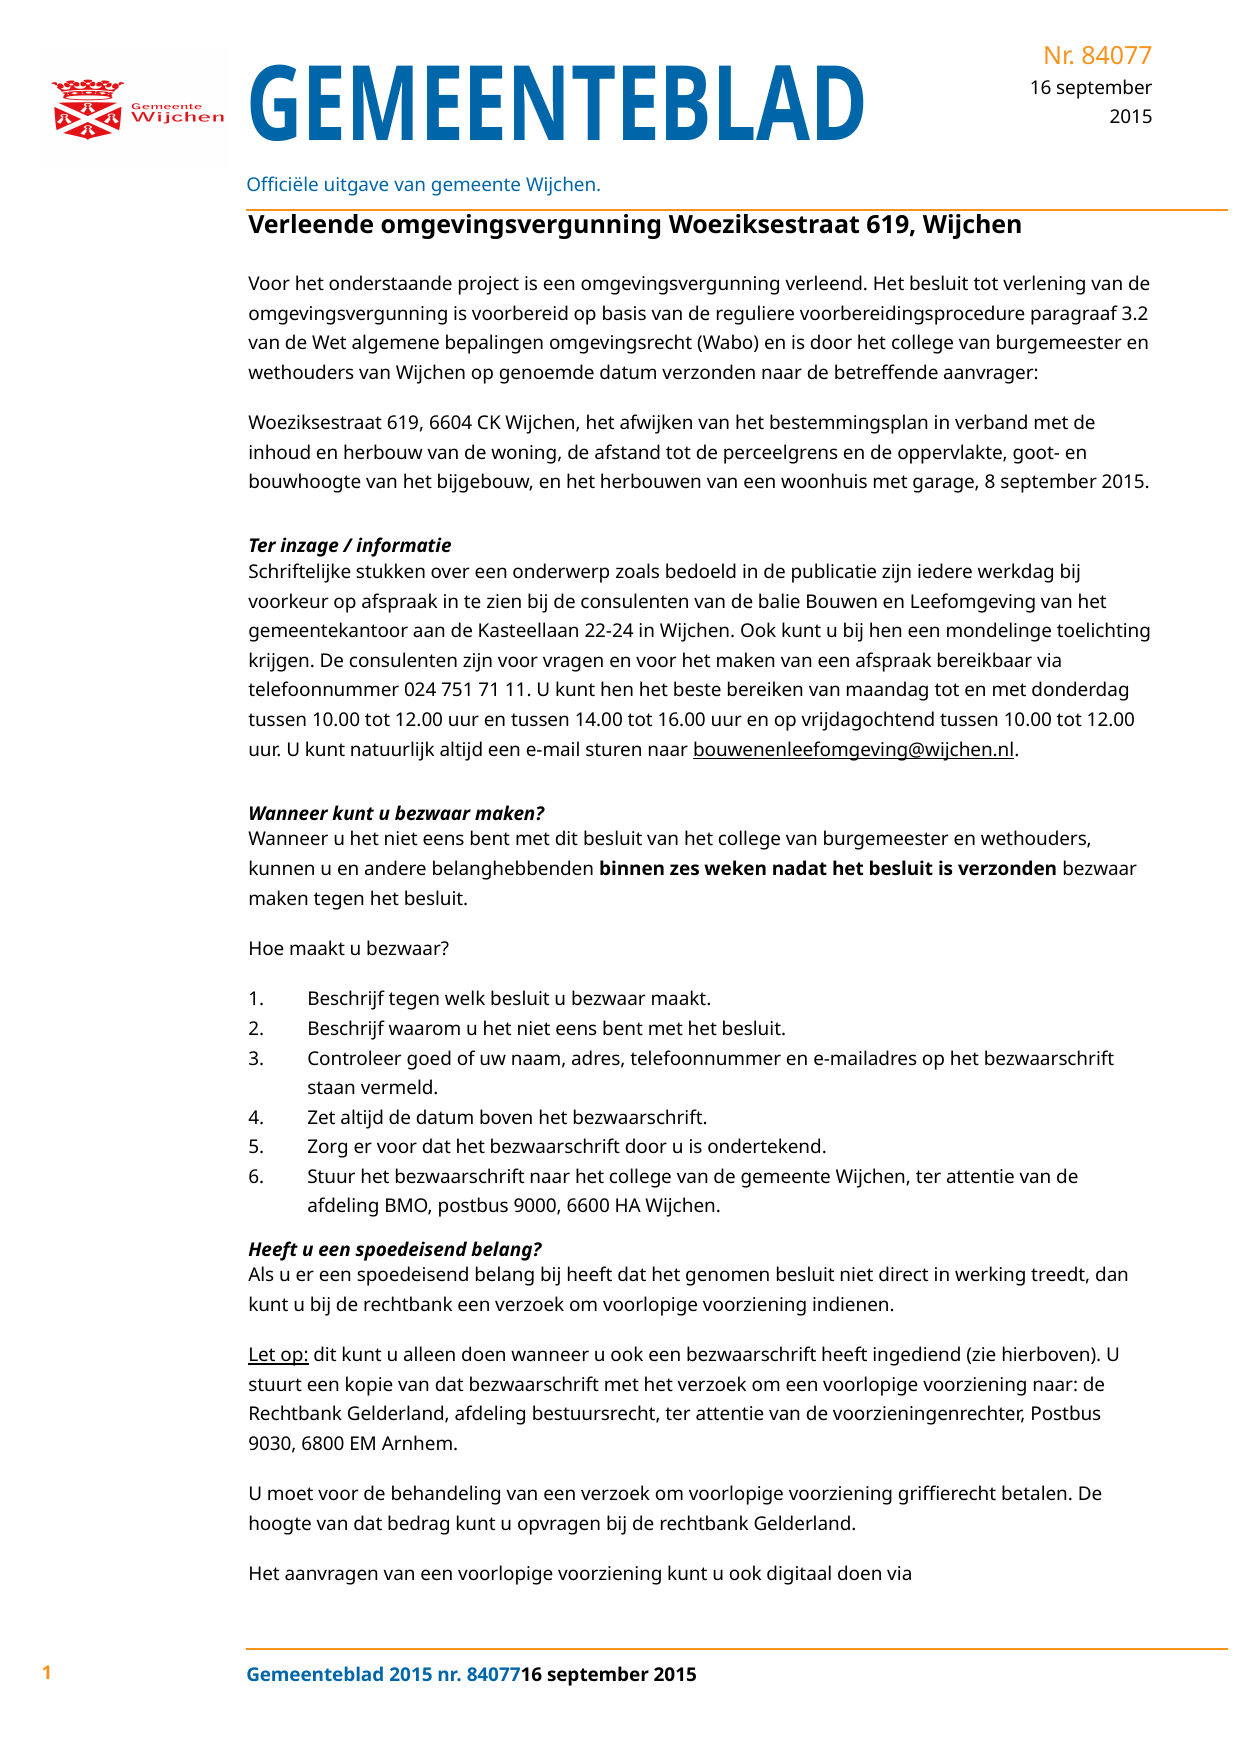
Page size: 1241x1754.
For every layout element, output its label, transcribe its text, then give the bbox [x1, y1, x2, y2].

text Verleende omgevingsvergunning Woeziksestraat 619, Wijchen [248, 211, 1152, 241]
list Controleer goed of uw naam, adres, telefoonnummer en e-mailadres op het bezwaarschrift staan vermeld. [248, 1045, 1152, 1100]
text Voor het onderstaande project is een omgevingsvergunning verleend. Het besluit tot verlening van de omgevingsvergunning is voorbereid op basis van de reguliere voorbereidingsprocedure paragraaf 3.2 van de Wet algemene bepalingen omgevingsrecht (Wabo) en is door het college van burgemeester en wethouders van Wijchen op genoemde datum verzonden naar de betreffende aanvrager: [248, 270, 1152, 385]
text Als u er een spoedeisend belang bij heeft dat het genomen besluit niet direct in werking treedt, dan kunt u bij de rechtbank een verzoek om voorlopige voorziening indienen. [248, 1261, 1152, 1317]
text Woeziksestraat 619, 6604 CK Wijchen, het afwijken van het bestemmingsplan in verband met de inhoud en herbouw van de woning, de afstand tot de perceelgrens en de oppervlakte, goot- en bouwhoogte van het bijgebouw, en het herbouwen van een woonhuis met garage, 8 september 2015. [248, 409, 1152, 494]
list Stuur het bezwaarschrift naar het college van de gemeente Wijchen, ter attentie van de afdeling BMO, postbus 9000, 6600 HA Wijchen. [248, 1163, 1152, 1218]
text Wanneer u het niet eens bent met dit besluit van het college van burgemeester en wethouders, kunnen u en andere belanghebbenden binnen zes weken nadat het besluit is verzonden bezwaar maken tegen het besluit. [248, 826, 1152, 910]
list Zet altijd de datum boven het bezwaarschrift. [248, 1104, 1152, 1129]
list Zorg er voor dat het bezwaarschrift door u is ondertekend. [248, 1133, 1152, 1159]
text Heeft u een spoedeisend belang? [248, 1236, 1152, 1261]
text Schriftelijke stukken over een onderwerp zoals bedoeld in de publicatie zijn iedere werkdag bij voorkeur op afspraak in te zien bij de consulenten van de balie Bouwen en Leefomgeving van het gemeentekantoor aan de Kasteellaan 22-24 in Wijchen. Ook kunt u bij hen een mondelinge toelichting krijgen. De consulenten zijn voor vragen en voor het maken van een afspraak bereikbaar via telefoonnummer 024 751 71 11. U kunt hen het beste bereiken van maandag tot en met donderdag tussen 10.00 tot 12.00 uur en tussen 14.00 tot 16.00 uur en op vrijdagochtend tussen 10.00 tot 12.00 uur. U kunt natuurlijk altijd een e-mail sturen naar bouwenenleefomgeving@wijchen.nl. [248, 558, 1152, 762]
text Ter inzage / informatie [248, 533, 1152, 558]
text Het aanvragen van een voorlopige voorziening kunt u ook digitaal doen via [248, 1561, 1152, 1586]
text Let op: dit kunt u alleen doen wanneer u ook een bezwaarschrift heeft ingediend (zie hierboven). U stuurt een kopie van dat bezwaarschrift met het verzoek om een voorlopige voorziening naar: de Rechtbank Gelderland, afdeling bestuursrecht, ter attentie van de voorzieningenrechter, Postbus 9030, 6800 EM Arnhem. [248, 1341, 1152, 1456]
text Wanneer kunt u bezwaar maken? [248, 800, 1152, 826]
list Beschrijf tegen welk besluit u bezwaar maakt. [248, 986, 1152, 1011]
list Beschrijf waarom u het niet eens bent met het besluit. [248, 1015, 1152, 1041]
text Hoe maakt u bezwaar? [248, 935, 1152, 961]
text U moet voor de behandeling van een verzoek om voorlopige voorziening griffierecht betalen. De hoogte van dat bedrag kunt u opvragen bij de rechtbank Gelderland. [248, 1481, 1152, 1536]
picture [41, 47, 231, 172]
